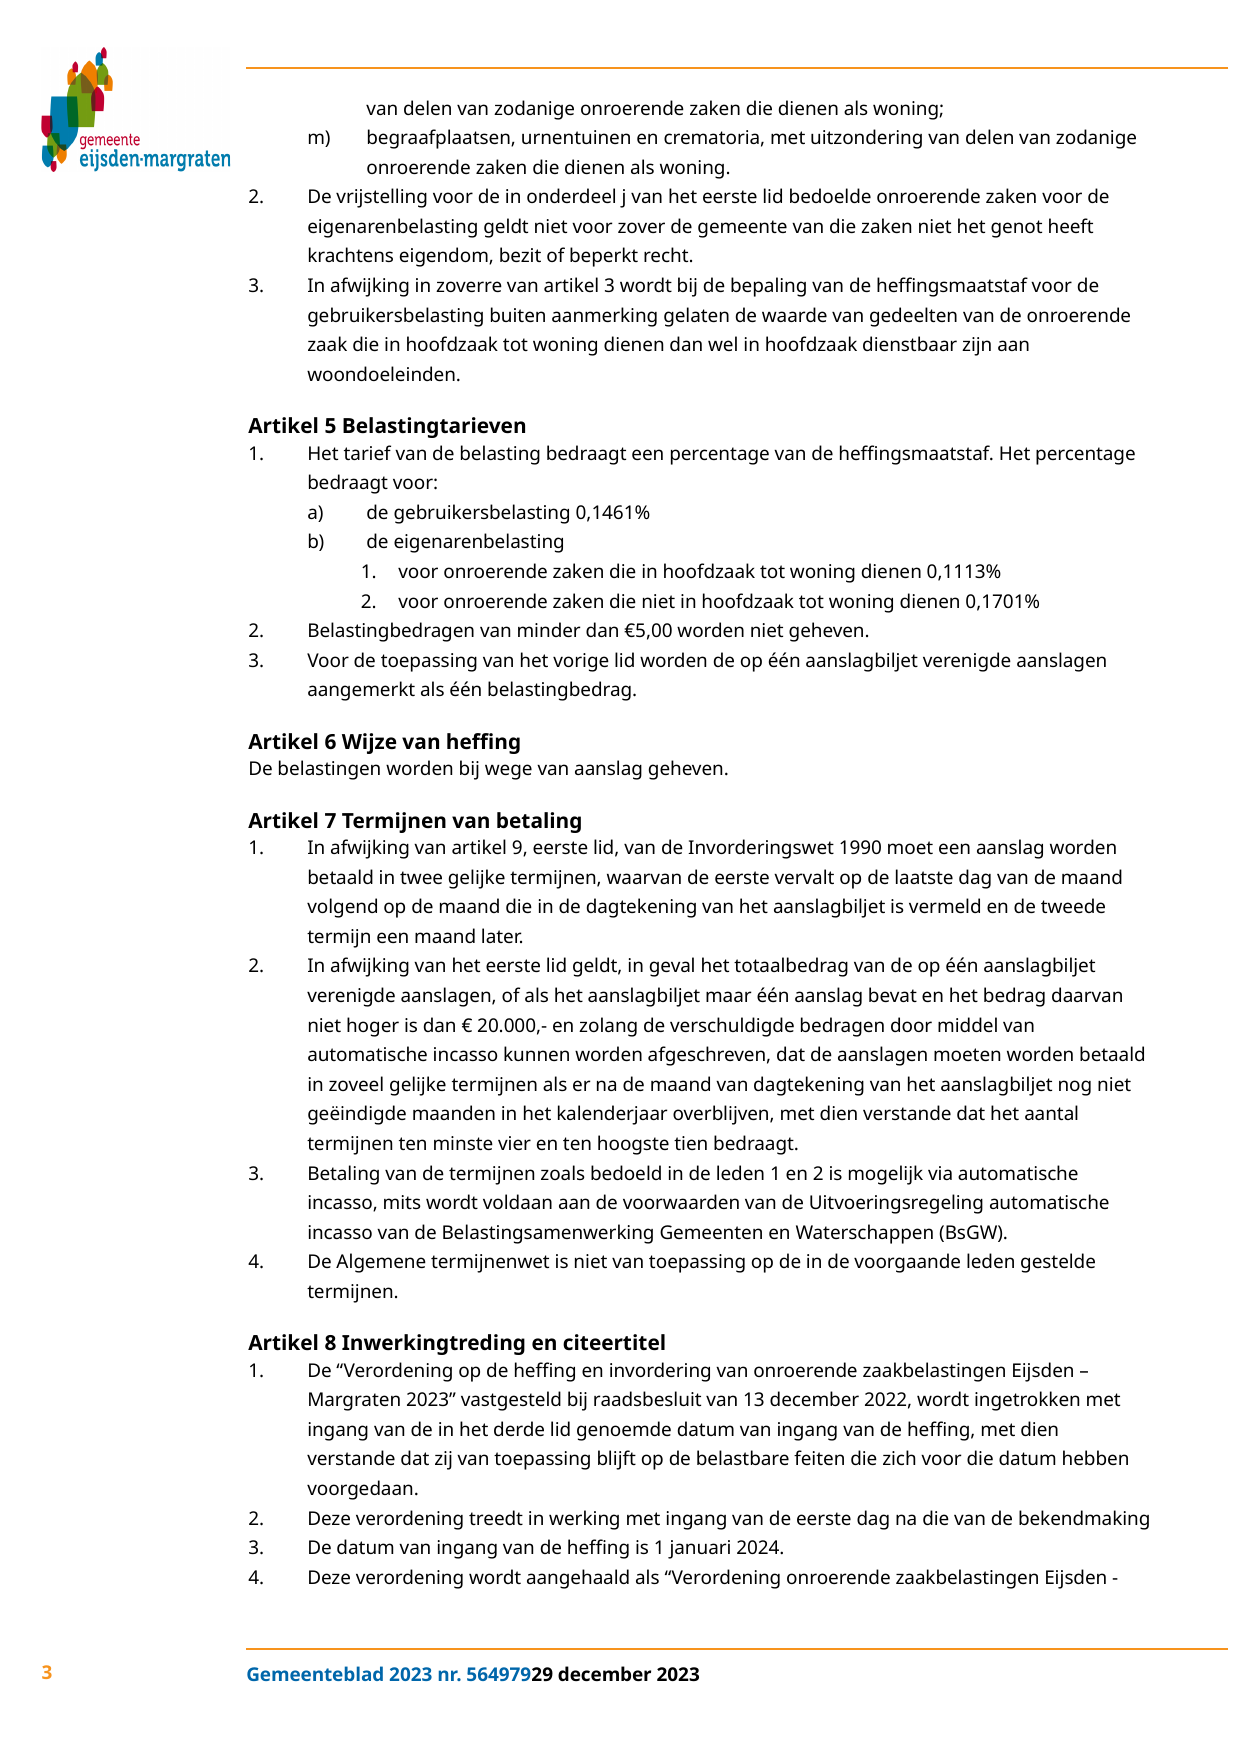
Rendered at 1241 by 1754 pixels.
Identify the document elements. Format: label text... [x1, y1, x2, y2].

text Artikel 6 Wijze van heffing [248, 727, 1152, 755]
list de eigenarenbelasting [307, 529, 1152, 554]
list van delen van zodanige onroerende zaken die dienen als woning; [307, 95, 1152, 121]
list De Algemene termijnenwet is niet van toepassing op de in de voorgaande leden gestelde termijnen. [248, 1248, 1152, 1304]
list In afwijking van het eerste lid geldt, in geval het totaalbedrag van de op één aanslagbiljet verenigde aanslagen, of als het aanslagbiljet maar één aanslag bevat en het bedrag daarvan niet hoger is dan € 20.000,- en zolang de verschuldigde bedragen door middel van automatische incasso kunnen worden afgeschreven, dat de aanslagen moeten worden betaald in zoveel gelijke termijnen als er na de maand van dagtekening van het aanslagbiljet nog niet geëindigde maanden in het kalenderjaar overblijven, met dien verstande dat het aantal termijnen ten minste vier en ten hoogste tien bedraagt. [248, 953, 1152, 1156]
text De belastingen worden bij wege van aanslag geheven. [248, 755, 1152, 781]
picture [41, 47, 231, 172]
list De vrijstelling voor de in onderdeel j van het eerste lid bedoelde onroerende zaken voor de eigenarenbelasting geldt niet voor zover de gemeente van die zaken niet het genot heeft krachtens eigendom, bezit of beperkt recht. [248, 183, 1152, 268]
list Belastingbedragen van minder dan €5,00 worden niet geheven. [248, 617, 1152, 643]
list voor onroerende zaken die in hoofdzaak tot woning dienen 0,1113% [361, 558, 1152, 584]
list begraafplaatsen, urnentuinen en crematoria, met uitzondering van delen van zodanige onroerende zaken die dienen als woning. [307, 124, 1152, 180]
list Deze verordening treedt in werking met ingang van de eerste dag na die van de bekendmaking [248, 1505, 1152, 1531]
text Artikel 7 Termijnen van betaling [248, 806, 1152, 834]
list De datum van ingang van de heffing is 1 januari 2024. [248, 1534, 1152, 1560]
list voor onroerende zaken die niet in hoofdzaak tot woning dienen 0,1701% [361, 588, 1152, 613]
list De “Verordening op de heffing en invordering van onroerende zaakbelastingen Eijsden – Margraten 2023” vastgesteld bij raadsbesluit van 13 december 2022, wordt ingetrokken met ingang van de in het derde lid genoemde datum van ingang van de heffing, met dien verstande dat zij van toepassing blijft op de belastbare feiten die zich voor die datum hebben voorgedaan. [248, 1357, 1152, 1501]
list Het tarief van de belasting bedraagt een percentage van de heffingsmaatstaf. Het percentage bedraagt voor: [248, 440, 1152, 495]
list Deze verordening wordt aangehaald als “Verordening onroerende zaakbelastingen Eijsden [248, 1564, 1152, 1590]
text Artikel 5 Belastingtarieven [248, 411, 1152, 440]
list de gebruikersbelasting 0,1461% [307, 499, 1152, 525]
text Artikel 8 Inwerkingtreding en citeertitel [248, 1328, 1152, 1357]
list In afwijking in zoverre van artikel 3 wordt bij de bepaling van de heffingsmaatstaf voor de gebruikersbelasting buiten aanmerking gelaten de waarde van gedeelten van de onroerende zaak die in hoofdzaak tot woning dienen dan wel in hoofdzaak dienstbaar zijn aan woondoeleinden. [248, 272, 1152, 387]
list Betaling van de termijnen zoals bedoeld in de leden 1 en 2 is mogelijk via automatische incasso, mits wordt voldaan aan de voorwaarden van de Uitvoeringsregeling automatische incasso van de Belastingsamenwerking Gemeenten en Waterschappen (BsGW). [248, 1160, 1152, 1244]
list Voor de toepassing van het vorige lid worden de op één aanslagbiljet verenigde aanslagen aangemerkt als één belastingbedrag. [248, 647, 1152, 702]
list In afwijking van artikel 9, eerste lid, van de Invorderingswet 1990 moet een aanslag worden betaald in twee gelijke termijnen, waarvan de eerste vervalt op de laatste dag van de maand volgend op de maand die in de dagtekening van het aanslagbiljet is vermeld en de tweede termijn een maand later. [248, 834, 1152, 949]
